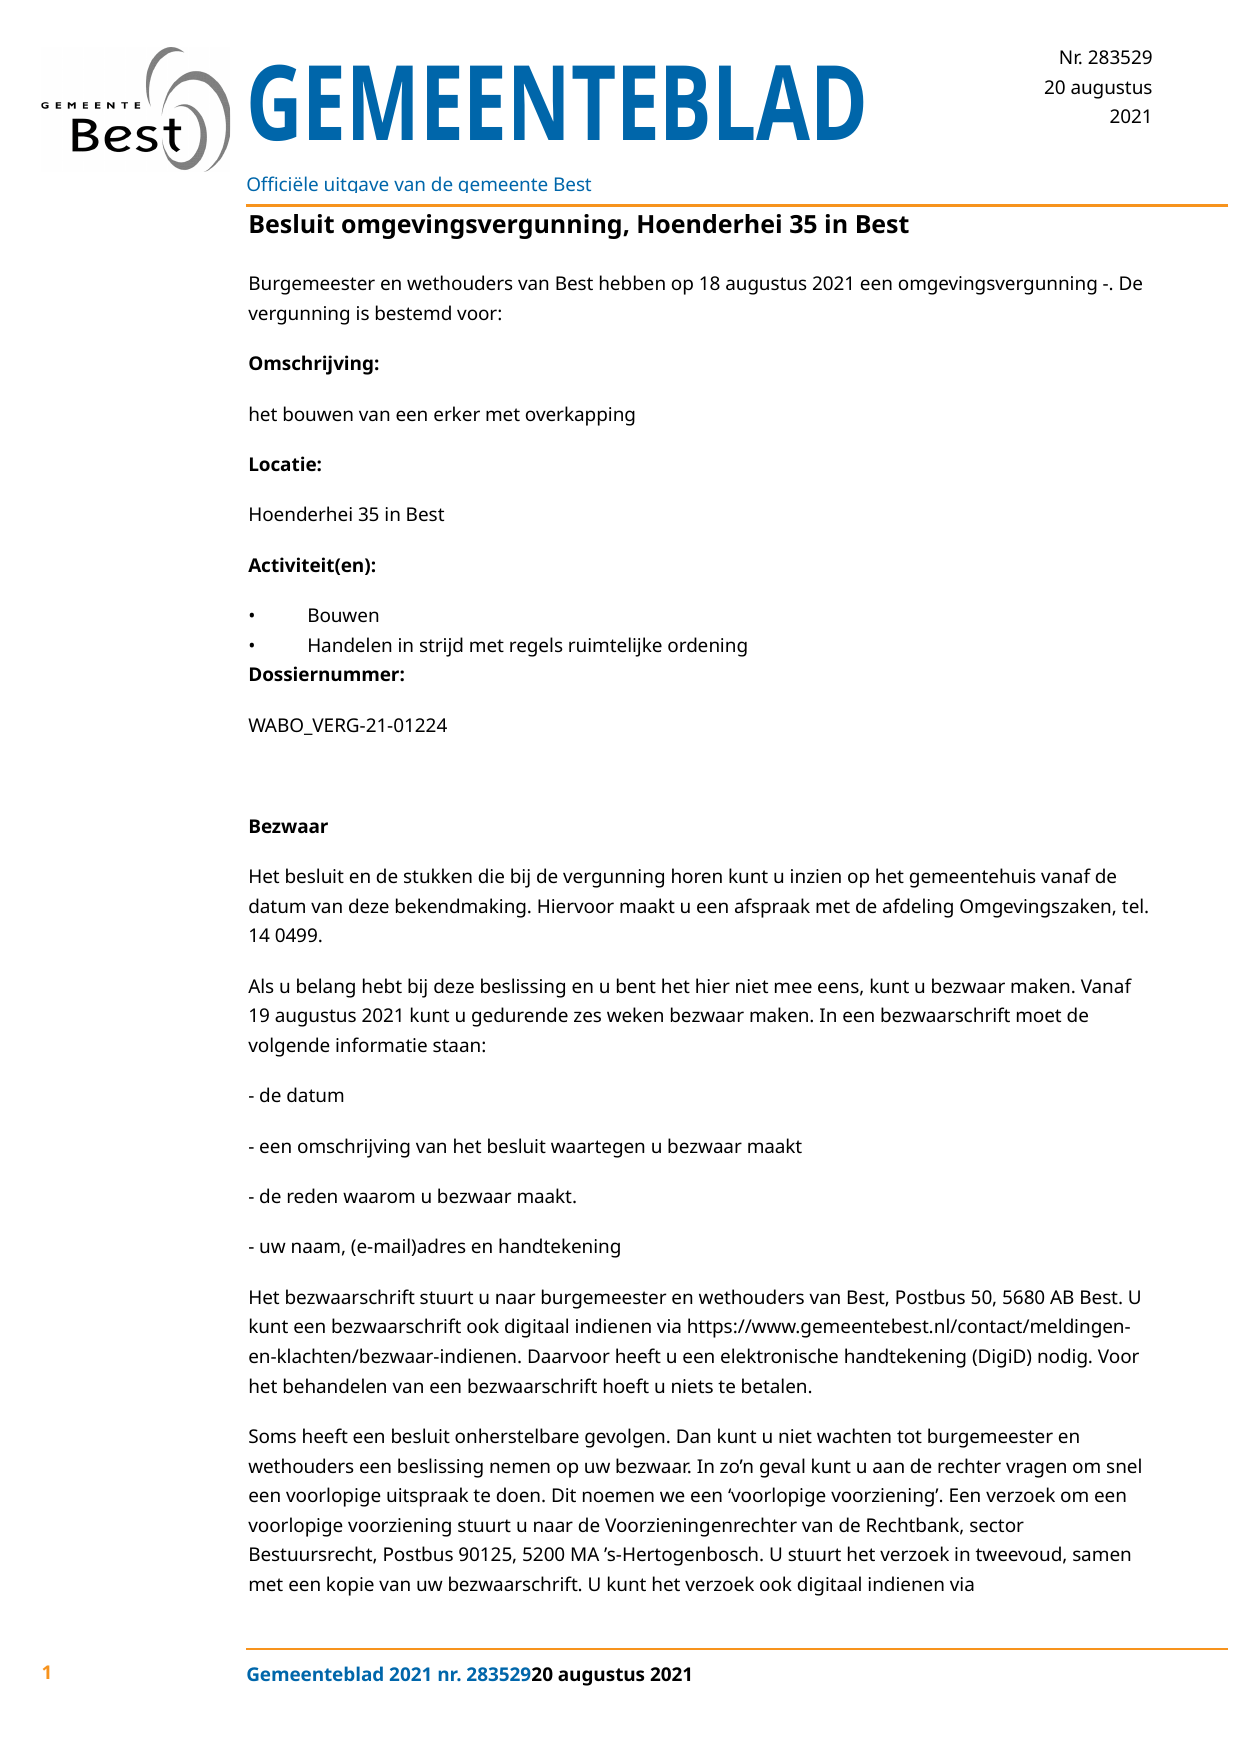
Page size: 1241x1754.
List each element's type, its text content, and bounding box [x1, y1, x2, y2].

text Bezwaar [248, 813, 1152, 838]
text - uw naam, (e-mail)adres en handtekening [248, 1234, 1152, 1259]
text - de reden waarom u bezwaar maakt. [248, 1183, 1152, 1209]
list Bouwen [248, 602, 1152, 628]
text het bouwen van een erker met overkapping [248, 401, 1152, 426]
text Omschrijving: [248, 350, 1152, 376]
text Dossiernummer: [248, 662, 1152, 687]
text Als u belang hebt bij deze beslissing en u bent het hier niet mee eens, kunt u bezwaar maken. Vanaf 19 augustus 2021 kunt u gedurende zes weken bezwaar maken. In een bezwaarschrift moet de volgende informatie staan: [248, 973, 1152, 1058]
text - de datum [248, 1082, 1152, 1108]
text Activiteit(en): [248, 552, 1152, 578]
text Besluit omgevingsvergunning, Hoenderhei 35 in Best [248, 207, 1152, 241]
list Handelen in strijd met regels ruimtelijke ordening [248, 632, 1152, 658]
text Burgemeester en wethouders van Best hebben op 18 augustus 2021 een omgevingsvergunning -. De vergunning is bestemd voor: [248, 270, 1152, 326]
text - een omschrijving van het besluit waartegen u bezwaar maakt [248, 1133, 1152, 1158]
text Het bezwaarschrift stuurt u naar burgemeester en wethouders van Best, Postbus 50, 5680 AB Best. U kunt een bezwaarschrift ook digitaal indienen via https://www.gemeentebest.nl/contact/meldingen-en-klachten/bezwaar-indienen. Daarvoor heeft u een elektronische handtekening (DigiD) nodig. Voor het behandelen van een bezwaarschrift hoeft u niets te betalen. [248, 1284, 1152, 1398]
text Hoenderhei 35 in Best [248, 502, 1152, 527]
text Soms heeft een besluit onherstelbare gevolgen. Dan kunt u niet wachten tot burgemeester en wethouders een beslissing nemen op uw bezwaar. In zo’n geval kunt u aan de rechter vragen om snel een voorlopige uitspraak te doen. Dit noemen we een ‘voorlopige voorziening’. Een verzoek om een voorlopige voorziening stuurt u naar de Voorzieningenrechter van de Rechtbank, sector Bestuursrecht, Postbus 90125, 5200 MA ’s-Hertogenbosch. U stuurt het verzoek in tweevoud, samen met een kopie van uw bezwaarschrift. U kunt het verzoek ook digitaal indienen via [248, 1423, 1152, 1597]
picture [41, 47, 231, 172]
text WABO_VERG-21-01224 [248, 712, 1152, 738]
text Het besluit en de stukken die bij de vergunning horen kunt u inzien op het gemeentehuis vanaf de datum van deze bekendmaking. Hiervoor maakt u een afspraak met de afdeling Omgevingszaken, tel. 14 0499. [248, 863, 1152, 948]
text Locatie: [248, 451, 1152, 477]
